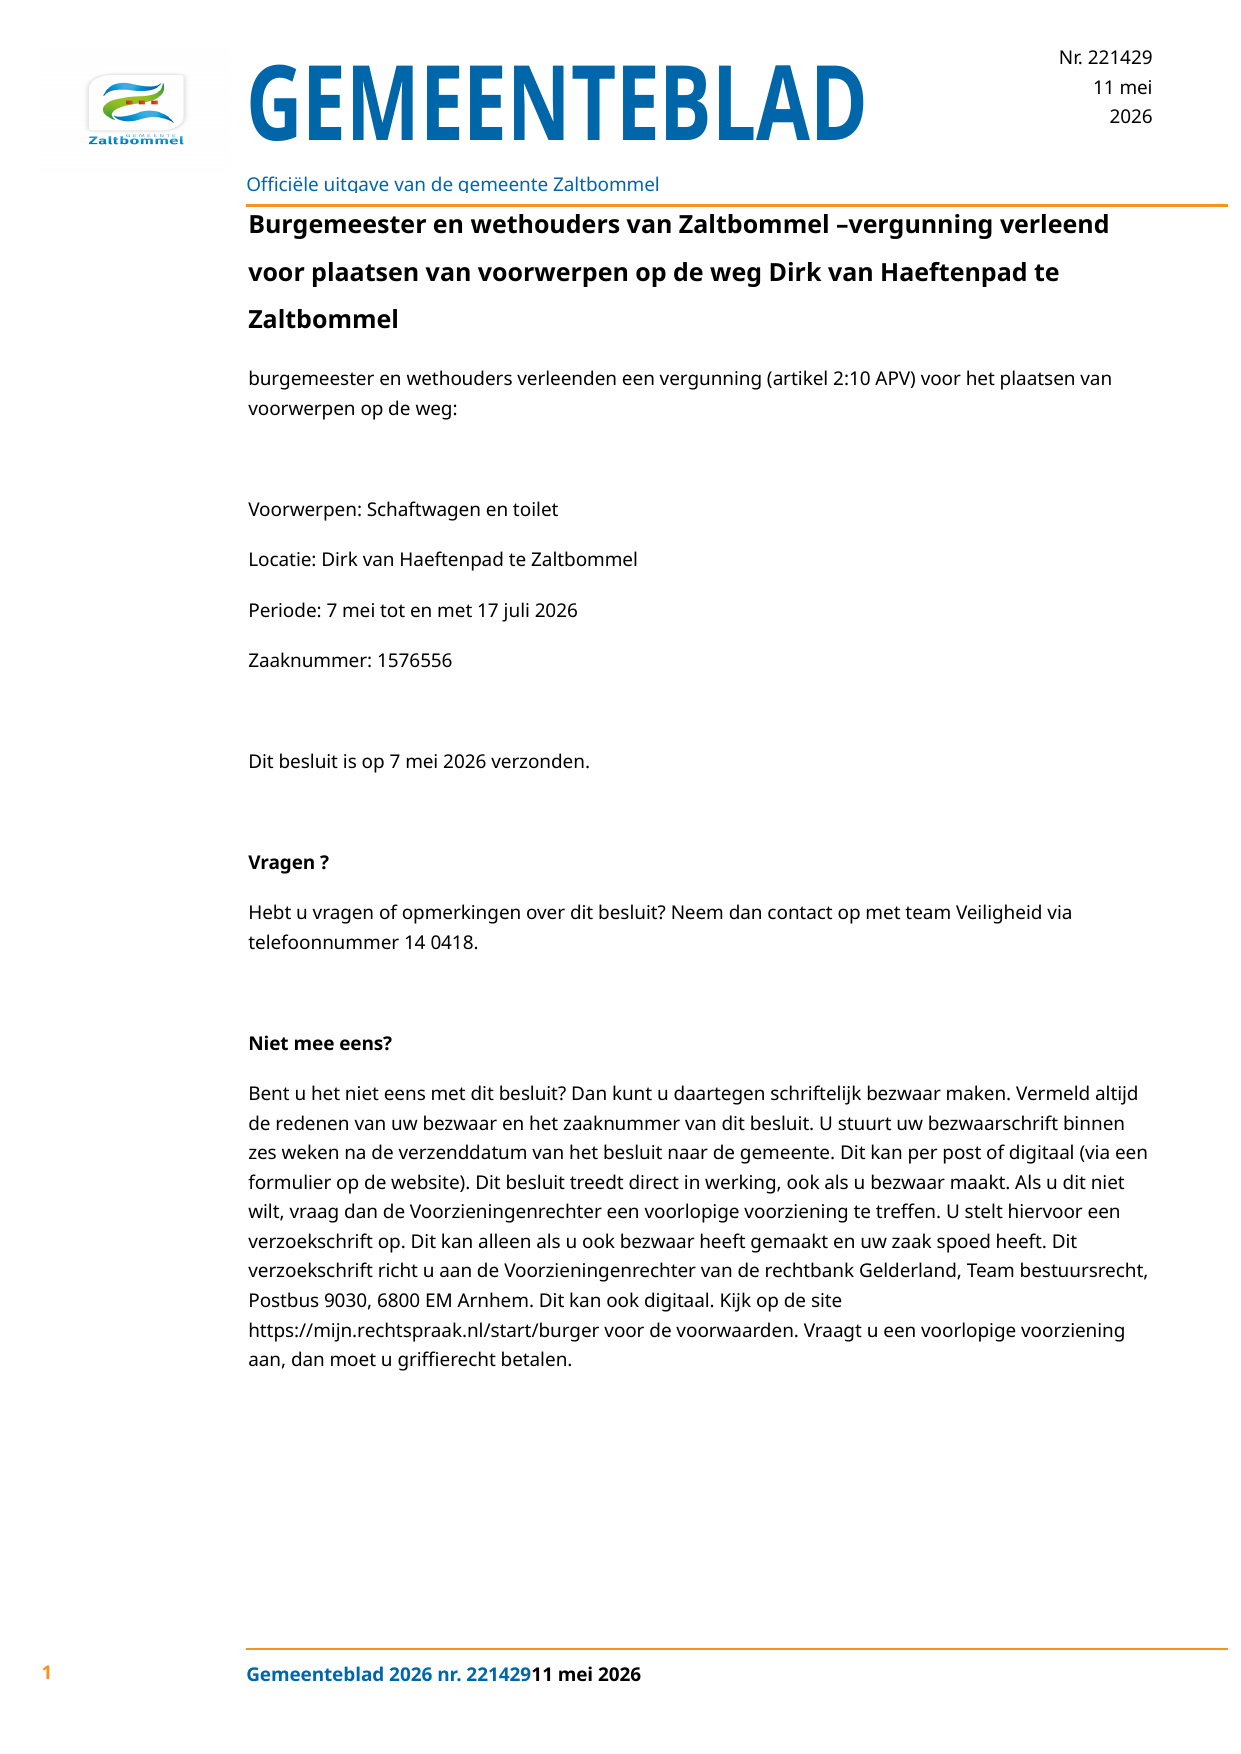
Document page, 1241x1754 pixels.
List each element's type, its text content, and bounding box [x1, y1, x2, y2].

text Periode: 7 mei tot en met 17 juli 2026 [248, 597, 1152, 622]
text Burgemeester en wethouders van Zaltbommel –vergunning verleend voor plaatsen van voorwerpen op de weg Dirk van Haeftenpad te Zaltbommel [248, 207, 1152, 336]
text Hebt u vragen of opmerkingen over dit besluit? Neem dan contact op met team Veiligheid via telefoonnummer 14 0418. [248, 899, 1152, 954]
text Dit besluit is op 7 mei 2026 verzonden. [248, 748, 1152, 774]
text Vragen ? [248, 849, 1152, 874]
text Niet mee eens? [248, 1030, 1152, 1055]
picture [41, 47, 231, 172]
text Bent u het niet eens met dit besluit? Dan kunt u daartegen schriftelijk bezwaar maken. Vermeld altijd de redenen van uw bezwaar en het zaaknummer van dit besluit. U stuurt uw bezwaarschrift binnen zes weken na de verzenddatum van het besluit naar de gemeente. Dit kan per post of digitaal (via een formulier op de website). Dit besluit treedt direct in werking, ook als u bezwaar maakt. Als u dit niet wilt, vraag dan de Voorzieningenrechter een voorlopige voorziening te treffen. U stelt hiervoor een verzoekschrift op. Dit kan alleen als u ook bezwaar heeft gemaakt en uw zaak spoed heeft. Dit verzoekschrift richt u aan de Voorzieningenrechter van de rechtbank Gelderland, Team bestuursrecht, Postbus 9030, 6800 EM Arnhem. Dit kan ook digitaal. Kijk op de site https://mijn.rechtspraak.nl/start/burger voor de voorwaarden. Vraagt u een voorlopige voorziening aan, dan moet u griffierecht betalen. [248, 1080, 1152, 1372]
text Zaaknummer: 1576556 [248, 647, 1152, 673]
text burgemeester en wethouders verleenden een vergunning (artikel 2:10 APV) voor het plaatsen van voorwerpen op de weg: [248, 366, 1152, 421]
text Voorwerpen: Schaftwagen en toilet [248, 496, 1152, 522]
text Locatie: Dirk van Haeftenpad te Zaltbommel [248, 546, 1152, 572]
